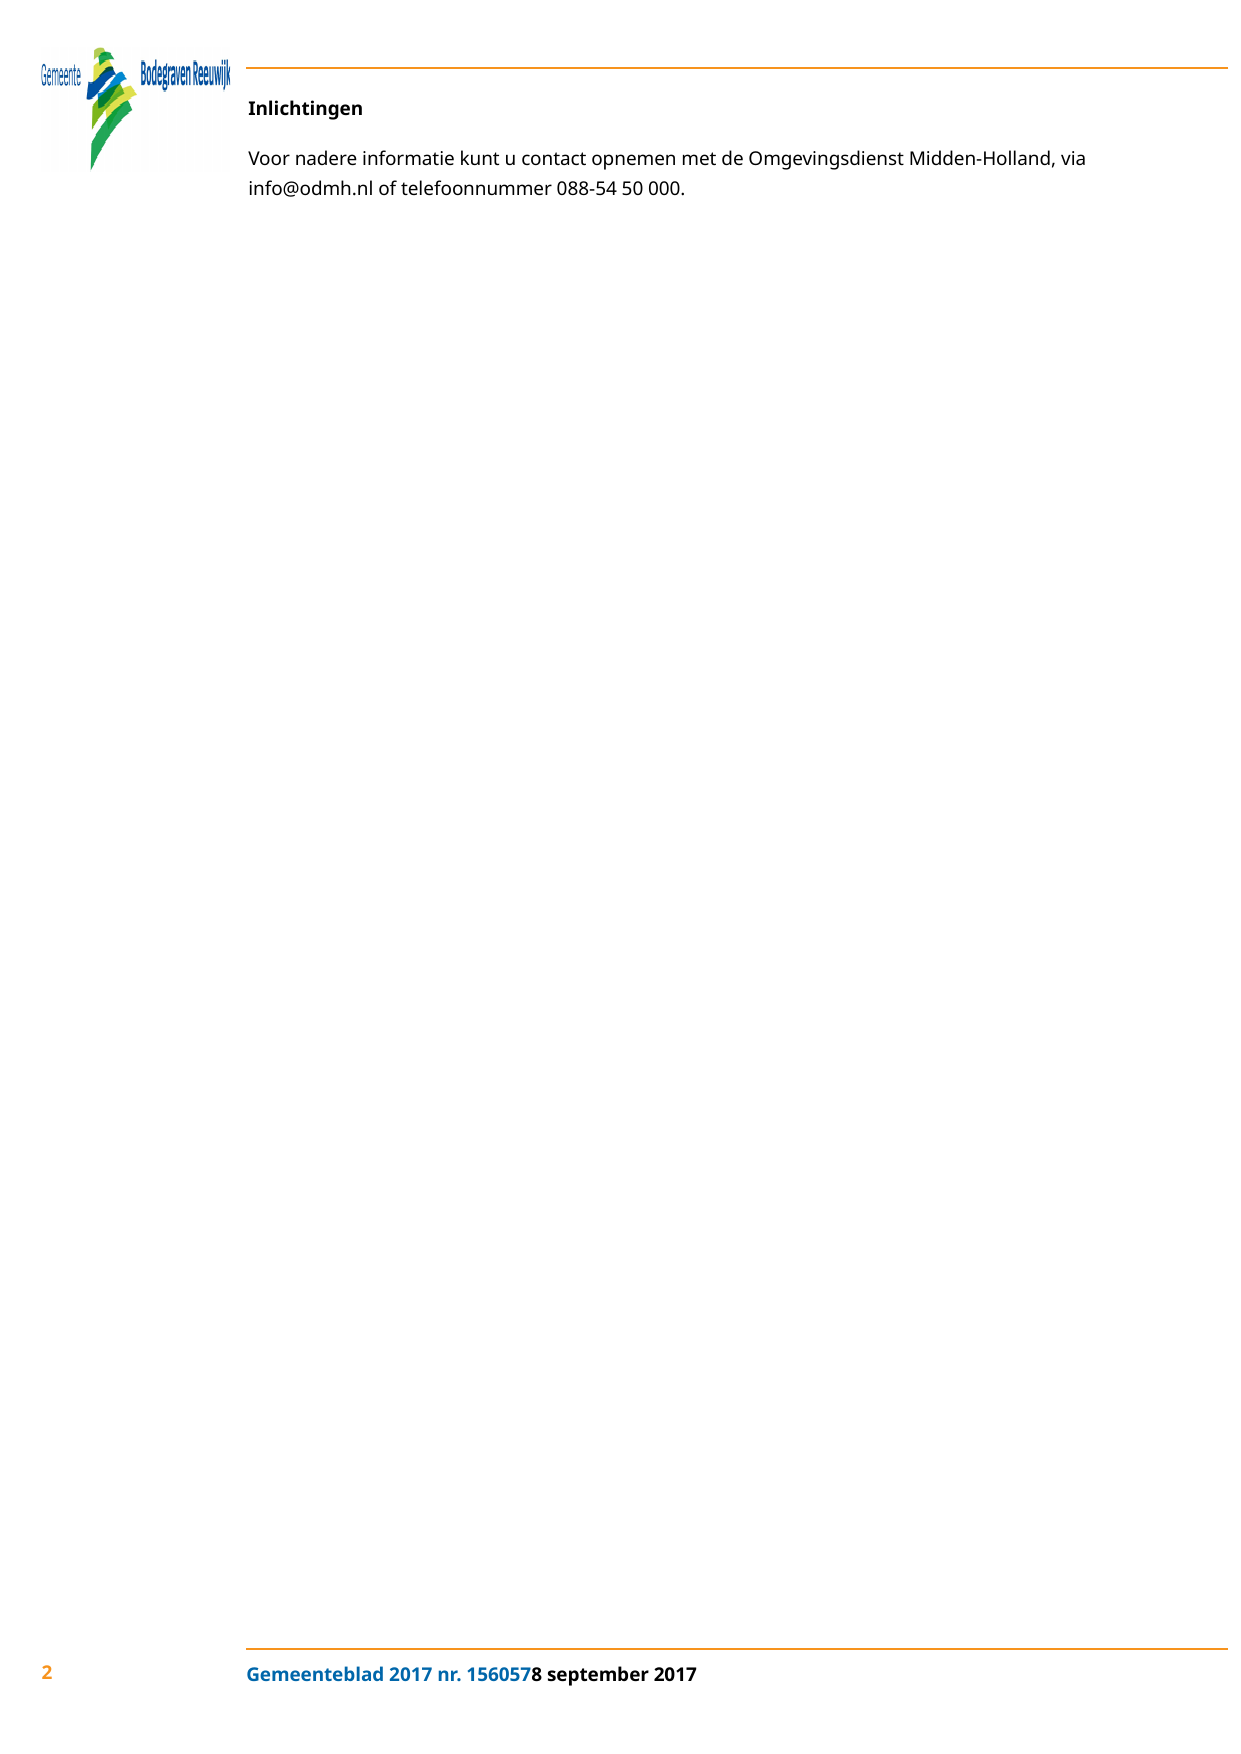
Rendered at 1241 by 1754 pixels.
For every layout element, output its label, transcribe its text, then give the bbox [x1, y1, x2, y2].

text Voor nadere informatie kunt u contact opnemen met de Omgevingsdienst Midden-Holland, via info@odmh.nl of telefoonnummer 088-54 50 000. [248, 145, 1152, 201]
picture [41, 47, 231, 172]
text Inlichtingen [248, 95, 1152, 121]
